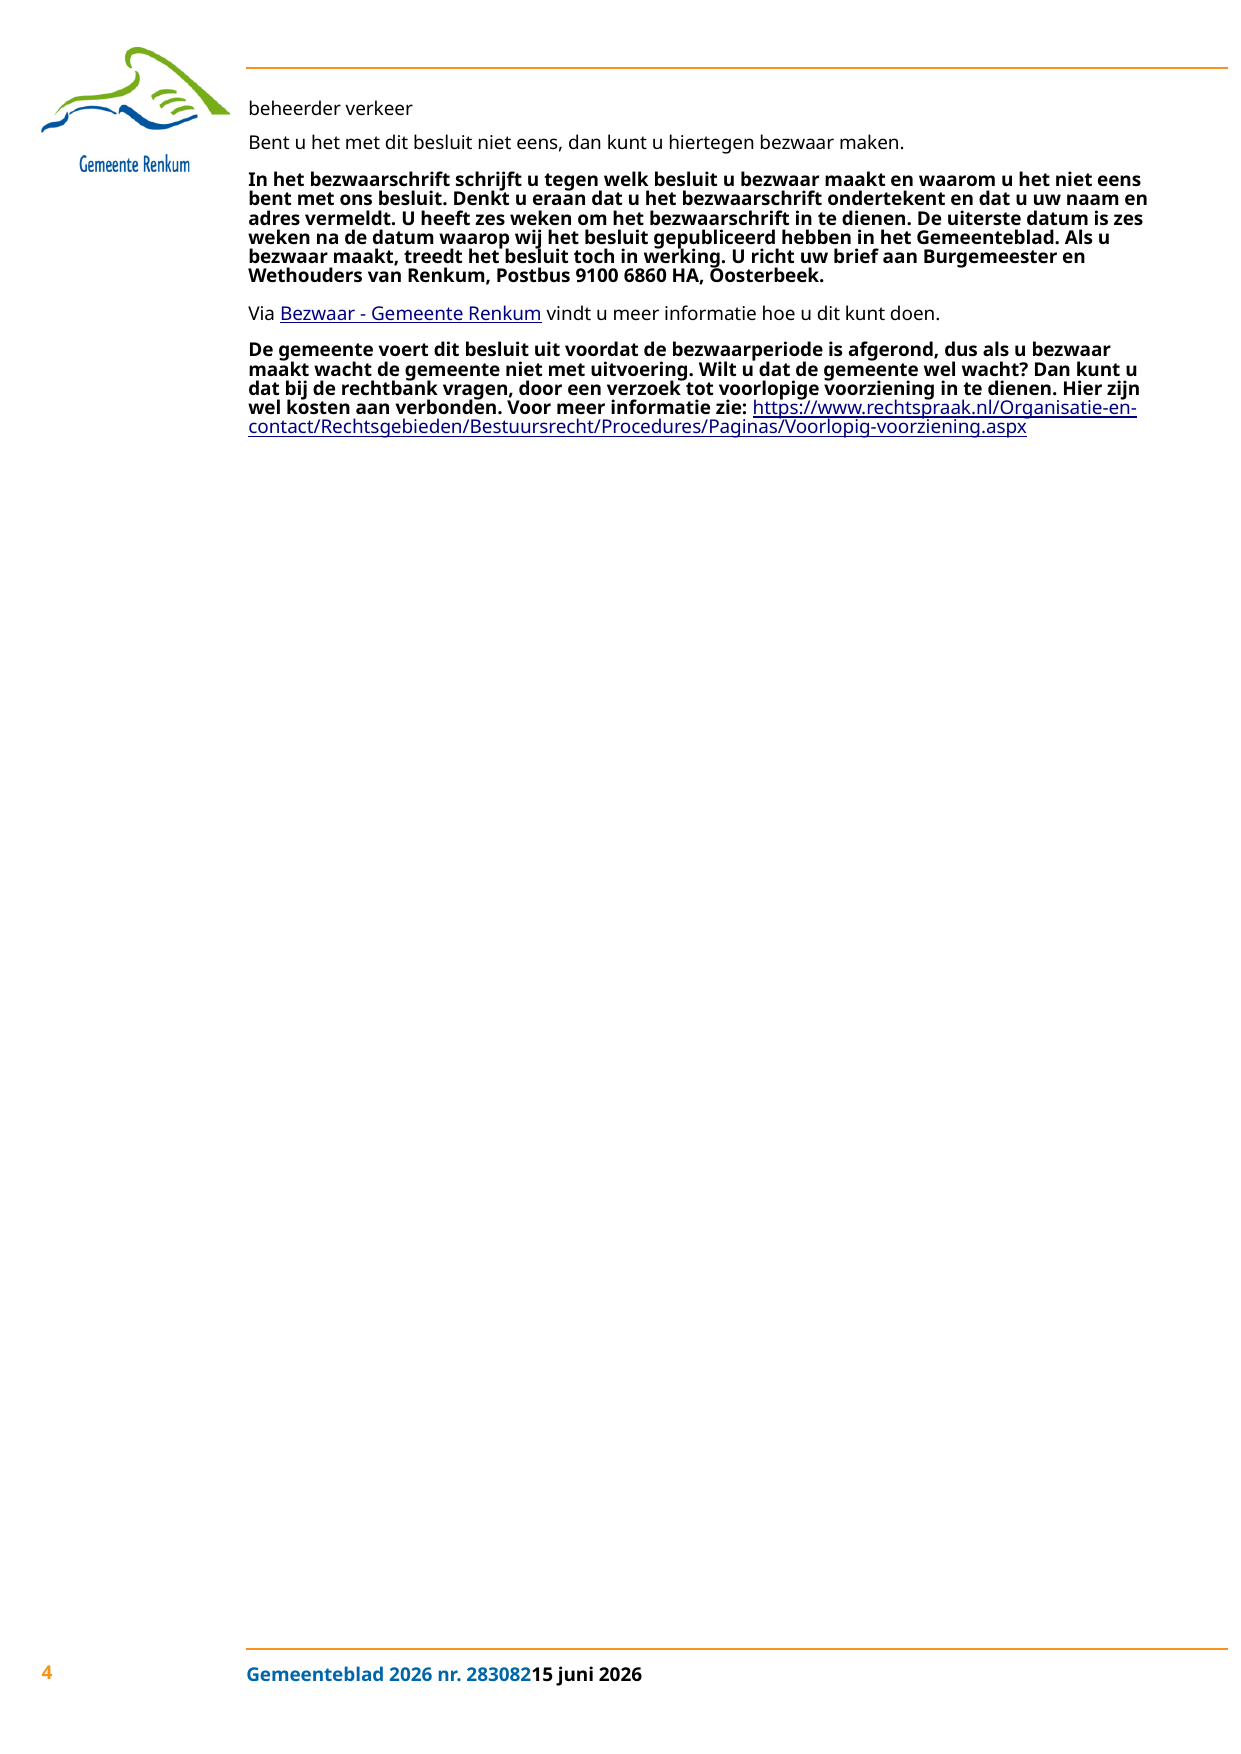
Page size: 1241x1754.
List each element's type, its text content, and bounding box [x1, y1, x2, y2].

text Via Bezwaar - Gemeente Renkum vindt u meer informatie hoe u dit kunt doen. [248, 304, 1152, 324]
text In het bezwaarschrift schrijft u tegen welk besluit u bezwaar maakt en waarom u het niet eens bent met ons besluit. Denkt u eraan dat u het bezwaarschrift ondertekent en dat u uw naam en adres vermeldt. U heeft zes weken om het bezwaarschrift in te dienen. De uiterste datum is zes weken na de datum waarop wij het besluit gepubliceerd hebben in het Gemeenteblad. Als u bezwaar maakt, treedt het besluit toch in werking. U richt uw brief aan Burgemeester en Wethouders van Renkum, Postbus 9100 6860 HA, Oosterbeek. [248, 171, 1152, 287]
text beheerder verkeer [248, 95, 1152, 121]
picture [41, 47, 231, 172]
text De gemeente voert dit besluit uit voordat de bezwaarperiode is afgerond, dus als u bezwaar maakt wacht de gemeente niet met uitvoering. Wilt u dat de gemeente wel wacht? Dan kunt u dat bij de rechtbank vragen, door een verzoek tot voorlopige voorziening in te dienen. Hier zijn wel kosten aan verbonden. Voor meer informatie zie: https://www.rechtspraak.nl/Organisatie-en-contact/Rechtsgebieden/Bestuursrecht/Procedures/Paginas/Voorlopig-voorziening.aspx [248, 341, 1152, 438]
text Bent u het met dit besluit niet eens, dan kunt u hiertegen bezwaar maken. [248, 134, 1152, 153]
